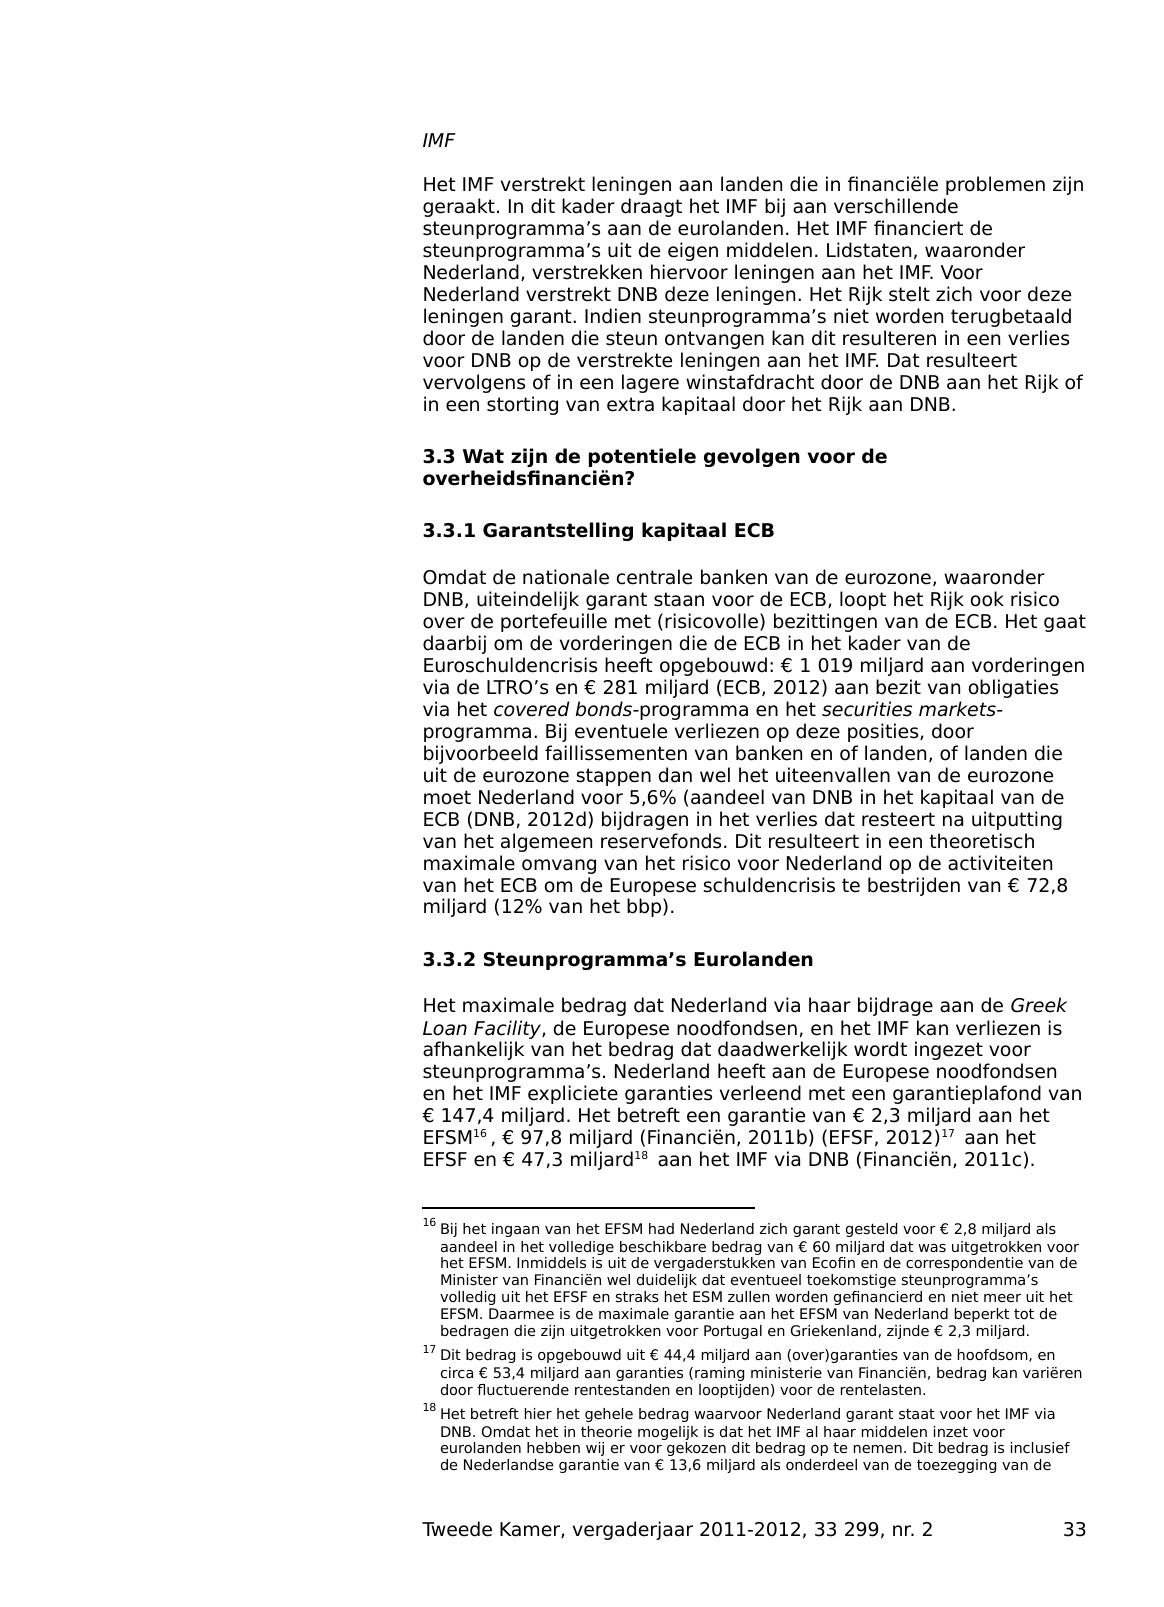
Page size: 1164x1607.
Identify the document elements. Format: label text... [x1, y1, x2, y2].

subtitle IMF [422, 130, 1087, 152]
text Het maximale bedrag dat Nederland via haar bijdrage aan de Greek Loan Facility, de Europese noodfondsen, en het IMF kan verliezen is afhankelijk van het bedrag dat daadwerkelijk wordt ingezet voor steunprogramma’s. Nederland heeft aan de Europese noodfondsen en het IMF expliciete garanties verleend met een garantieplafond van € 147,4 miljard. Het betreft een garantie van € 2,3 miljard aan het EFSM, € 97,8 miljard (Financiën, 2011b) (EFSF, 2012) aan het EFSF en € 47,3 miljard aan het IMF via DNB (Financiën, 2011c). [422, 995, 1087, 1171]
text Omdat de nationale centrale banken van de eurozone, waaronder DNB, uiteindelijk garant staan voor de ECB, loopt het Rijk ook risico over de portefeuille met (risicovolle) bezittingen van de ECB. Het gaat daarbij om de vorderingen die de ECB in het kader van de Euroschuldencrisis heeft opgebouwd: € 1 019 miljard aan vorderingen via de LTRO’s en € 281 miljard (ECB, 2012) aan bezit van obligaties via het covered bonds-programma en het securities markets-programma. Bij eventuele verliezen op deze posities, door bijvoorbeeld faillissementen van banken en of landen, of landen die uit de eurozone stappen dan wel het uiteenvallen van de eurozone moet Nederland voor 5,6% (aandeel van DNB in het kapitaal van de ECB (DNB, 2012d) bijdragen in het verlies dat resteert na uitputting van het algemeen reservefonds. Dit resulteert in een theoretisch maximale omvang van het risico voor Nederland op de activiteiten van het ECB om de Europese schuldencrisis te bestrijden van € 72,8 miljard (12% van het bbp). [422, 567, 1087, 918]
subtitle 3.3 Wat zijn de potentiele gevolgen voor de overheidsfinanciën? [422, 446, 1087, 490]
subtitle 3.3.1 Garantstelling kapitaal ECB [422, 520, 1087, 542]
text Dit bedrag is opgebouwd uit € 44,4 miljard aan (over)garanties van de hoofdsom, en circa € 53,4 miljard aan garanties (raming ministerie van Financiën, bedrag kan variëren door fluctuerende rentestanden en looptijden) voor de rentelasten. [422, 1343, 1087, 1399]
subtitle 3.3.2 Steunprogramma’s Eurolanden [422, 948, 1087, 970]
text Het betreft hier het gehele bedrag waarvoor Nederland garant staat voor het IMF via DNB. Omdat het in theorie mogelijk is dat het IMF al haar middelen inzet voor eurolanden hebben wij er voor gekozen dit bedrag op te nemen. Dit bedrag is inclusief de Nederlandse garantie van € 13,6 miljard als onderdeel van de toezegging van de [422, 1402, 1087, 1474]
text Bij het ingaan van het EFSM had Nederland zich garant gesteld voor € 2,8 miljard als aandeel in het volledige beschikbare bedrag van € 60 miljard dat was uitgetrokken voor het EFSM. Inmiddels is uit de vergaderstukken van Ecofin en de correspondentie van de Minister van Financiën wel duidelijk dat eventueel toekomstige steunprogramma’s volledig uit het EFSF en straks het ESM zullen worden gefinancierd en niet meer uit het EFSM. Daarmee is de maximale garantie aan het EFSM van Nederland beperkt tot de bedragen die zijn uitgetrokken voor Portugal en Griekenland, zijnde € 2,3 miljard. [422, 1217, 1087, 1340]
text Het IMF verstrekt leningen aan landen die in financiële problemen zijn geraakt. In dit kader draagt het IMF bij aan verschillende steunprogramma’s aan de eurolanden. Het IMF financiert de steunprogramma’s uit de eigen middelen. Lidstaten, waaronder Nederland, verstrekken hiervoor leningen aan het IMF. Voor Nederland verstrekt DNB deze leningen. Het Rijk stelt zich voor deze leningen garant. Indien steunprogramma’s niet worden terugbetaald door de landen die steun ontvangen kan dit resulteren in een verlies voor DNB op de verstrekte leningen aan het IMF. Dat resulteert vervolgens of in een lagere winstafdracht door de DNB aan het Rijk of in een storting van extra kapitaal door het Rijk aan DNB. [422, 174, 1087, 416]
